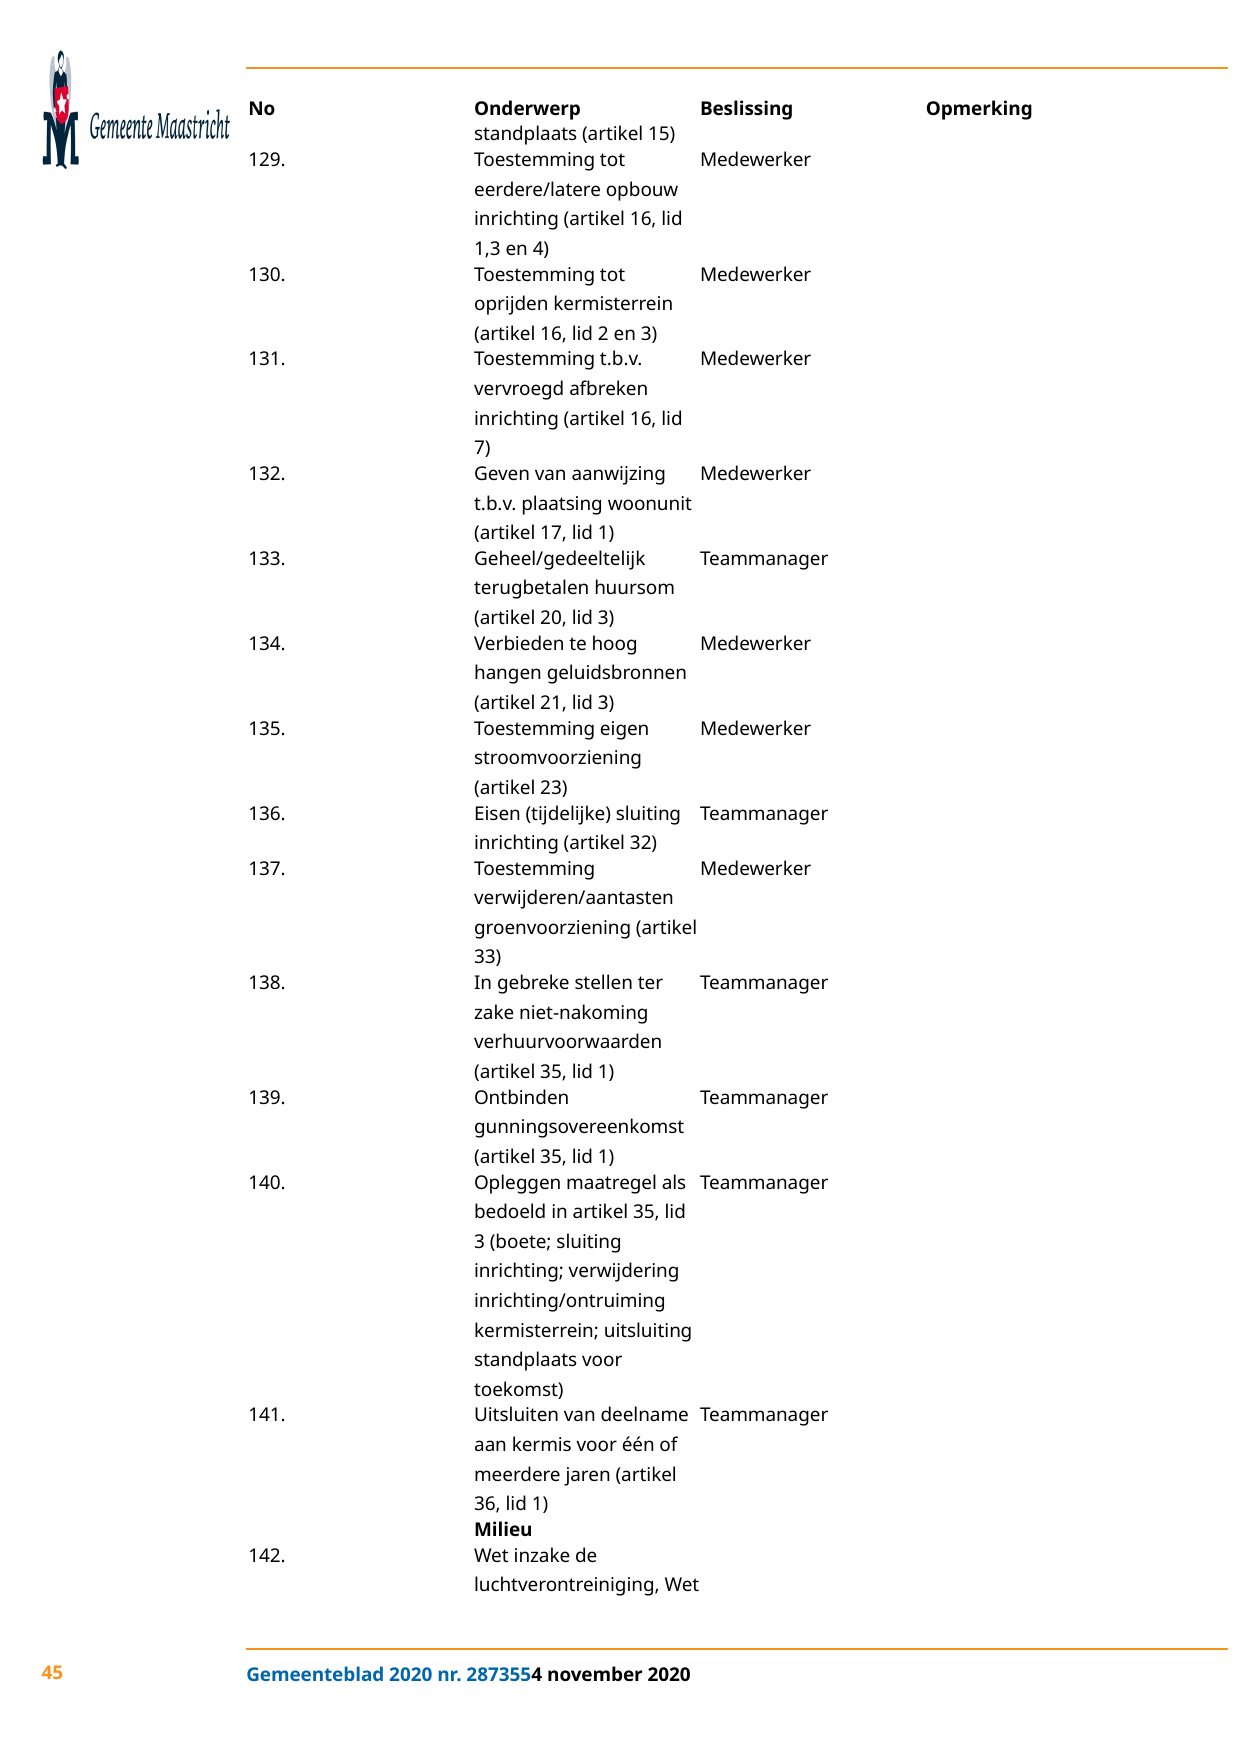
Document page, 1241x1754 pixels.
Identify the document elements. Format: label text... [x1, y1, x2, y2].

table_cell Teammanager [700, 1402, 926, 1516]
table_cell [926, 1169, 1152, 1402]
table_cell Toestemming tot eerdere/latere opbouw inrichting (artikel 16, lid 1,3 en 4) [474, 146, 700, 261]
table_cell Medewerker [700, 855, 926, 969]
table_cell [248, 1542, 474, 1597]
table_cell Medewerker [700, 346, 926, 460]
table_header Beslissing [700, 95, 926, 121]
table_cell Toestemming eigen stroomvoorziening (artikel 23) [474, 715, 700, 800]
table_header Opmerking [926, 95, 1152, 121]
table_cell [700, 1516, 926, 1542]
table_cell [926, 1084, 1152, 1169]
table_header Onderwerp [474, 95, 700, 121]
table_cell [926, 545, 1152, 630]
table_cell [248, 715, 474, 800]
table_cell [248, 800, 474, 855]
table_cell [926, 800, 1152, 855]
table_cell [248, 1169, 474, 1402]
table_cell [926, 630, 1152, 715]
table_cell [926, 1402, 1152, 1516]
table_cell Medewerker [700, 630, 926, 715]
table_cell [248, 855, 474, 969]
table_cell [248, 346, 474, 460]
table_cell [248, 121, 474, 146]
table_cell [700, 121, 926, 146]
table_cell [926, 346, 1152, 460]
table_cell [248, 1084, 474, 1169]
table_cell Milieu [474, 1516, 700, 1542]
table_cell Medewerker [700, 460, 926, 545]
table_cell [926, 1516, 1152, 1542]
table_cell [926, 970, 1152, 1084]
table_cell standplaats (artikel 15) [474, 121, 700, 146]
table_cell [926, 855, 1152, 969]
table_cell Teammanager [700, 1169, 926, 1402]
table_cell [926, 146, 1152, 261]
table_cell [248, 261, 474, 346]
table_cell [248, 146, 474, 261]
table_cell [926, 261, 1152, 346]
table_cell Verbieden te hoog hangen geluidsbronnen (artikel 21, lid 3) [474, 630, 700, 715]
table_cell Medewerker [700, 146, 926, 261]
table_cell [248, 1402, 474, 1516]
table_cell Toestemming verwijderen/aantasten groenvoorziening (artikel 33) [474, 855, 700, 969]
table_cell [926, 1542, 1152, 1597]
table_cell [926, 121, 1152, 146]
table_cell Geven van aanwijzing t.b.v. plaatsing woonunit (artikel 17, lid 1) [474, 460, 700, 545]
table_cell In gebreke stellen ter zake niet-nakoming verhuurvoorwaarden (artikel 35, lid 1) [474, 970, 700, 1084]
table_cell Teammanager [700, 545, 926, 630]
table_cell Ontbinden gunningsovereenkomst (artikel 35, lid 1) [474, 1084, 700, 1169]
table_cell Teammanager [700, 970, 926, 1084]
table_cell Toestemming t.b.v. vervroegd afbreken inrichting (artikel 16, lid 7) [474, 346, 700, 460]
table_cell Eisen (tijdelijke) sluiting inrichting (artikel 32) [474, 800, 700, 855]
table_cell [926, 715, 1152, 800]
table_cell [700, 1542, 926, 1597]
table_cell Medewerker [700, 715, 926, 800]
table_cell [926, 460, 1152, 545]
table_cell [248, 970, 474, 1084]
table_cell Opleggen maatregel als bedoeld in artikel 35, lid 3 (boete; sluiting inrichting; verwijdering inrichting/ontruiming kermisterrein; uitsluiting standplaats voor toekomst) [474, 1169, 700, 1402]
table_cell Uitsluiten van deelname aan kermis voor één of meerdere jaren (artikel 36, lid 1) [474, 1402, 700, 1516]
table_cell Teammanager [700, 800, 926, 855]
table_cell Medewerker [700, 261, 926, 346]
table_cell [248, 545, 474, 630]
picture [41, 47, 231, 172]
table_cell Toestemming tot oprijden kermisterrein (artikel 16, lid 2 en 3) [474, 261, 700, 346]
table_cell [248, 630, 474, 715]
table_header No [248, 95, 474, 121]
table_cell [248, 1516, 474, 1542]
table_cell [248, 460, 474, 545]
table_cell Wet inzake de luchtverontreiniging, Wet [474, 1542, 700, 1597]
table_cell Geheel/gedeeltelijk terugbetalen huursom (artikel 20, lid 3) [474, 545, 700, 630]
table_cell Teammanager [700, 1084, 926, 1169]
